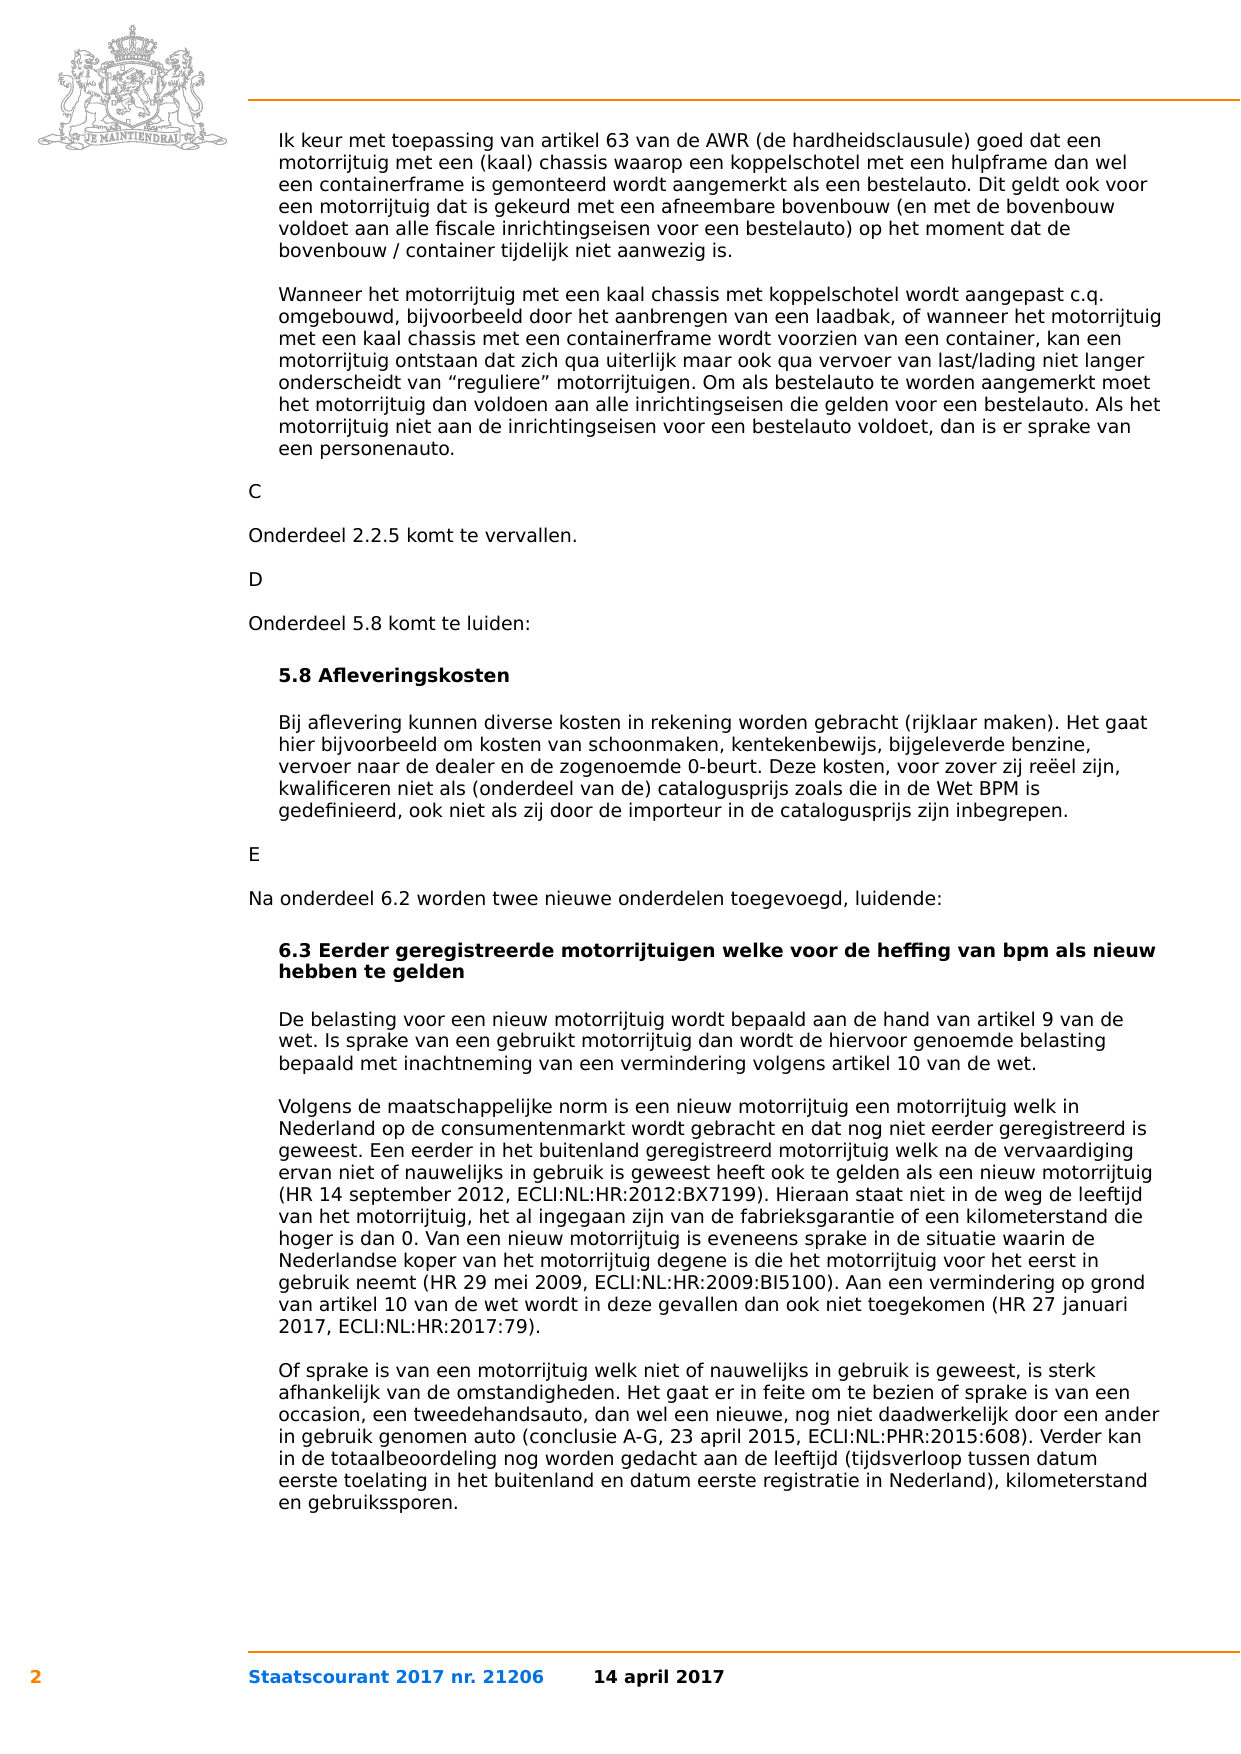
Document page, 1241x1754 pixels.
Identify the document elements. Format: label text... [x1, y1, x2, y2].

text Of sprake is van een motorrijtuig welk niet of nauwelijks in gebruik is geweest, is sterk afhankelijk van de omstandigheden. Het gaat er in feite om te bezien of sprake is van een occasion, een tweedehandsauto, dan wel een nieuwe, nog niet daadwerkelijk door een ander in gebruik genomen auto (conclusie A-G, 23 april 2015, ECLI:NL:PHR:2015:608). Verder kan in de totaalbeoordeling nog worden gedacht aan de leeftijd (tijdsverloop tussen datum eerste toelating in het buitenland en datum eerste registratie in Nederland), kilometerstand en gebruikssporen. [278, 1360, 1163, 1514]
text De belasting voor een nieuw motorrijtuig wordt bepaald aan de hand van artikel 9 van de wet. Is sprake van een gebruikt motorrijtuig dan wordt de hiervoor genoemde belasting bepaald met inachtneming van een vermindering volgens artikel 10 van de wet. [278, 1008, 1163, 1074]
text Wanneer het motorrijtuig met een kaal chassis met koppelschotel wordt aangepast c.q. omgebouwd, bijvoorbeeld door het aanbrengen van een laadbak, of wanneer het motorrijtuig met een kaal chassis met een containerframe wordt voorzien van een container, kan een motorrijtuig ontstaan dat zich qua uiterlijk maar ook qua vervoer van last/lading niet langer onderscheidt van “reguliere” motorrijtuigen. Om als bestelauto te worden aangemerkt moet het motorrijtuig dan voldoen aan alle inrichtingseisen die gelden voor een bestelauto. Als het motorrijtuig niet aan de inrichtingseisen voor een bestelauto voldoet, dan is er sprake van een personenauto. [278, 284, 1163, 459]
text Volgens de maatschappelijke norm is een nieuw motorrijtuig een motorrijtuig welk in Nederland op de consumentenmarkt wordt gebracht en dat nog niet eerder geregistreerd is geweest. Een eerder in het buitenland geregistreerd motorrijtuig welk na de vervaardiging ervan niet of nauwelijks in gebruik is geweest heeft ook te gelden als een nieuw motorrijtuig (HR 14 september 2012, ECLI:NL:HR:2012:BX7199). Hieraan staat niet in de weg de leeftijd van het motorrijtuig, het al ingegaan zijn van de fabrieksgarantie of een kilometerstand die hoger is dan 0. Van een nieuw motorrijtuig is eveneens sprake in de situatie waarin de Nederlandse koper van het motorrijtuig degene is die het motorrijtuig voor het eerst in gebruik neemt (HR 29 mei 2009, ECLI:NL:HR:2009:BI5100). Aan een vermindering op grond van artikel 10 van de wet wordt in deze gevallen dan ook niet toegekomen (HR 27 januari 2017, ECLI:NL:HR:2017:79). [278, 1096, 1163, 1338]
subtitle 6.3 Eerder geregistreerde motorrijtuigen welke voor de heffing van bpm als nieuw hebben te gelden [278, 939, 1163, 983]
text Onderdeel 2.2.5 komt te vervallen. [248, 525, 1163, 547]
text Onderdeel 5.8 komt te luiden: [248, 613, 1163, 635]
text E [248, 844, 1163, 866]
text Ik keur met toepassing van artikel 63 van de AWR (de hardheidsclausule) goed dat een motorrijtuig met een (kaal) chassis waarop een koppelschotel met een hulpframe dan wel een containerframe is gemonteerd wordt aangemerkt als een bestelauto. Dit geldt ook voor een motorrijtuig dat is gekeurd met een afneembare bovenbouw (en met de bovenbouw voldoet aan alle fiscale inrichtingseisen voor een bestelauto) op het moment dat de bovenbouw / container tijdelijk niet aanwezig is. [278, 130, 1163, 262]
text C [248, 481, 1163, 503]
text D [248, 569, 1163, 591]
subtitle 5.8 Afleveringskosten [278, 665, 1163, 687]
text Bij aflevering kunnen diverse kosten in rekening worden gebracht (rijklaar maken). Het gaat hier bijvoorbeeld om kosten van schoonmaken, kentekenbewijs, bijgeleverde benzine, vervoer naar de dealer en de zogenoemde 0-beurt. Deze kosten, voor zover zij reëel zijn, kwalificeren niet als (onderdeel van de) catalogusprijs zoals die in de Wet BPM is gedefinieerd, ook niet als zij door de importeur in de catalogusprijs zijn inbegrepen. [278, 712, 1163, 822]
text Na onderdeel 6.2 worden twee nieuwe onderdelen toegevoegd, luidende: [248, 887, 1163, 909]
picture [38, 25, 227, 150]
